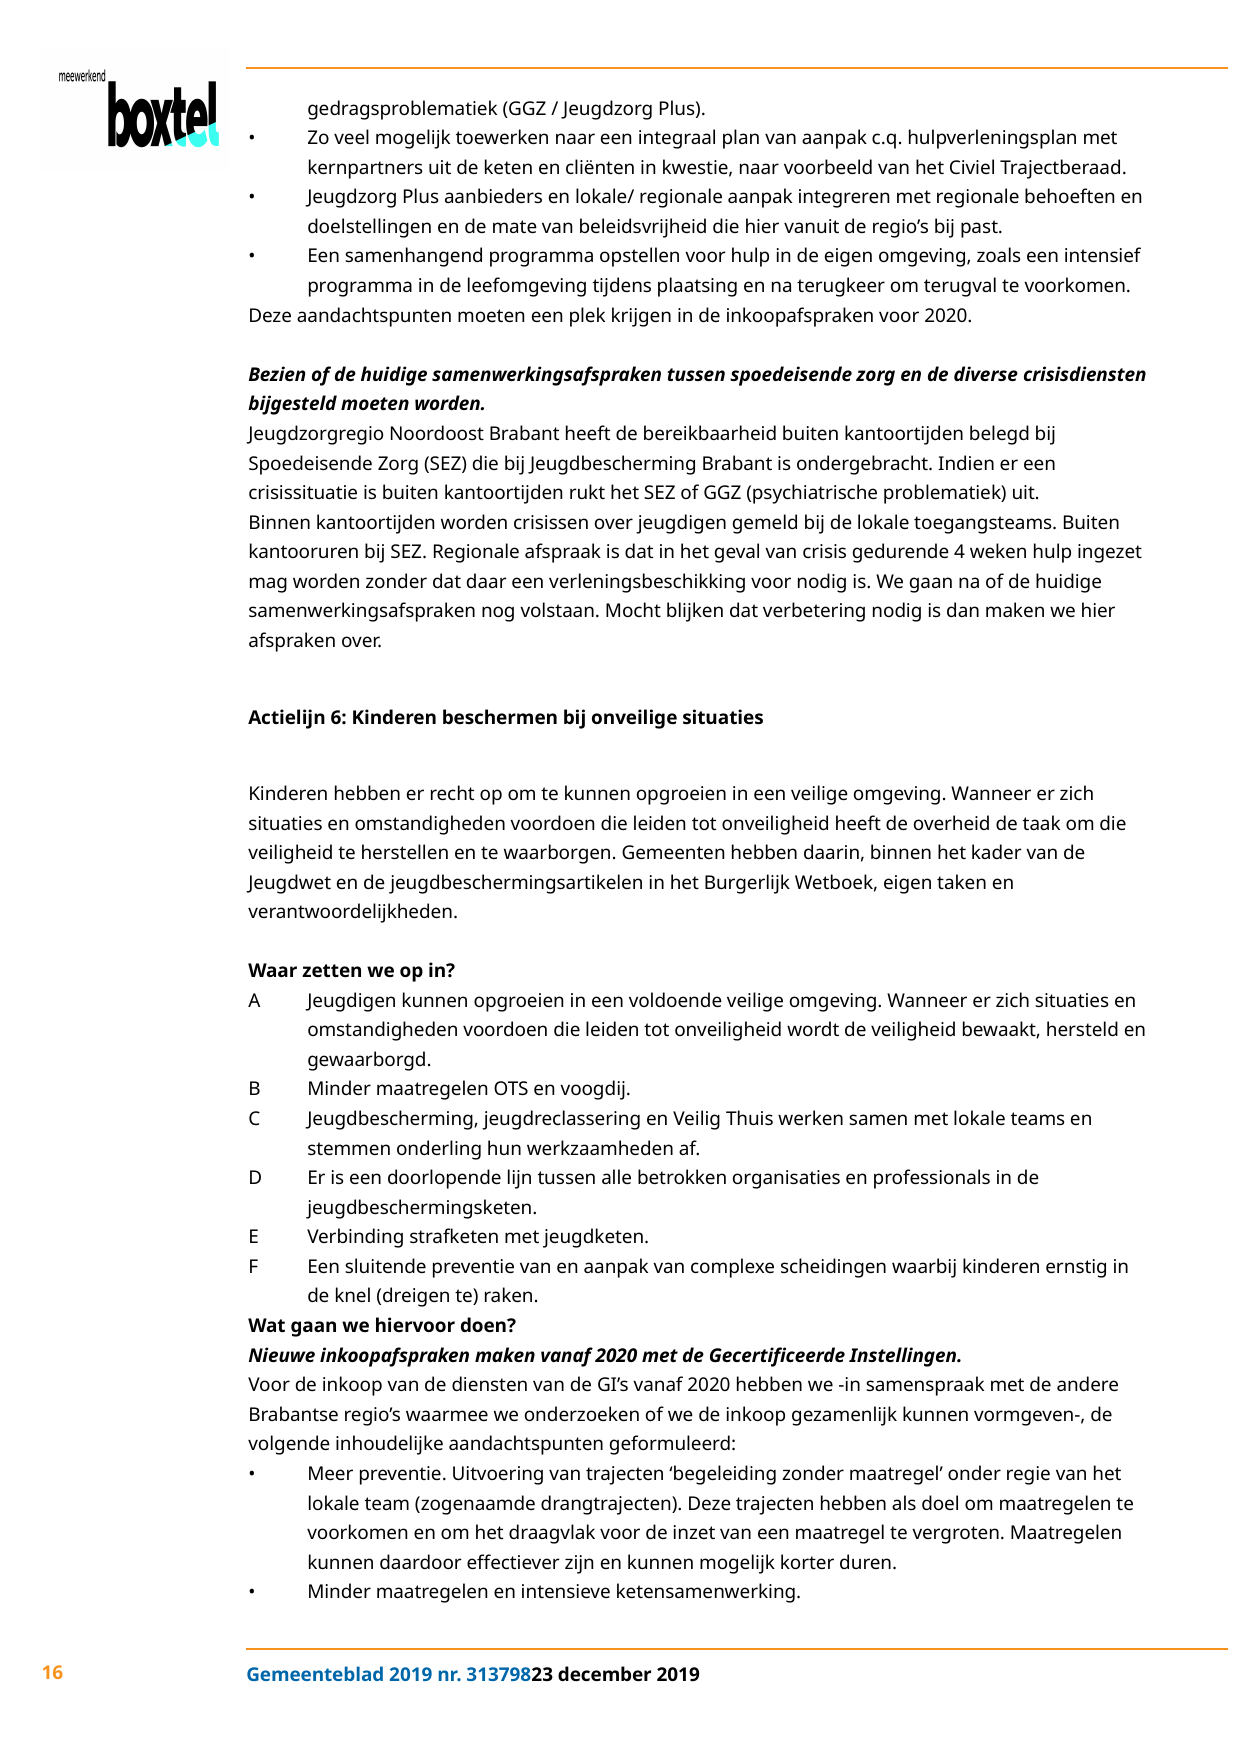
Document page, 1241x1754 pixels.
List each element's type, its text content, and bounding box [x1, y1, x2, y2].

text Bezien of de huidige samenwerkingsafspraken tussen spoedeisende zorg en de diverse crisisdiensten bijgesteld moeten worden. [248, 361, 1152, 416]
picture [41, 47, 231, 172]
list Jeugdzorg Plus aanbieders en lokale/ regionale aanpak integreren met regionale behoeften en doelstellingen en de mate van beleidsvrijheid die hier vanuit de regio’s bij past. [248, 183, 1152, 239]
text Voor de inkoop van de diensten van de GI’s vanaf 2020 hebben we -in samenspraak met de andere Brabantse regio’s waarmee we onderzoeken of we de inkoop gezamenlijk kunnen vormgeven-, de volgende inhoudelijke aandachtspunten geformuleerd: [248, 1371, 1152, 1456]
list Jeugdbescherming, jeugdreclassering en Veilig Thuis werken samen met lokale teams en stemmen onderling hun werkzaamheden af. [248, 1105, 1152, 1160]
list Zo veel mogelijk toewerken naar een integraal plan van aanpak c.q. hulpverleningsplan met kernpartners uit de keten en cliënten in kwestie, naar voorbeeld van het Civiel Trajectberaad. [248, 124, 1152, 180]
table_header Kinderen hebben er recht op om te kunnen opgroeien in een veilige omgeving. Wanneer er zich situaties en omstandigheden voordoen die leiden tot onveiligheid heeft de overheid de taak om die veiligheid te herstellen en te waarborgen. Gemeenten hebben daarin, binnen het kader van de Jeugdwet en de jeugdbeschermingsartikelen in het Burgerlijk Wetboek, eigen taken en verantwoordelijkheden. [248, 780, 1152, 924]
list Een samenhangend programma opstellen voor hulp in de eigen omgeving, zoals een intensief programma in de leefomgeving tijdens plaatsing en na terugkeer om terugval te voorkomen. [248, 243, 1152, 298]
text Jeugdzorgregio Noordoost Brabant heeft de bereikbaarheid buiten kantoortijden belegd bij Spoedeisende Zorg (SEZ) die bij Jeugdbescherming Brabant is ondergebracht. Indien er een crisissituatie is buiten kantoortijden rukt het SEZ of GGZ (psychiatrische problematiek) uit. [248, 420, 1152, 505]
list Meer preventie. Uitvoering van trajecten ‘begeleiding zonder maatregel’ onder regie van het lokale team (zogenaamde drangtrajecten). Deze trajecten hebben als doel om maatregelen te voorkomen en om het draagvlak voor de inzet van een maatregel te vergroten. Maatregelen kunnen daardoor effectiever zijn en kunnen mogelijk korter duren. [248, 1460, 1152, 1574]
text Deze aandachtspunten moeten een plek krijgen in de inkoopafspraken voor 2020. [248, 302, 1152, 328]
list gedragsproblematiek (GGZ / Jeugdzorg Plus). [248, 95, 1152, 121]
list Minder maatregelen en intensieve ketensamenwerking. [248, 1578, 1152, 1604]
text Nieuwe inkoopafspraken maken vanaf 2020 met de Gecertificeerde Instellingen. [248, 1342, 1152, 1367]
list Verbinding strafketen met jeugdketen. [248, 1223, 1152, 1249]
text Waar zetten we op in? [248, 957, 1152, 983]
list Minder maatregelen OTS en voogdij. [248, 1076, 1152, 1101]
text Wat gaan we hiervoor doen? [248, 1312, 1152, 1338]
text Binnen kantoortijden worden crisissen over jeugdigen gemeld bij de lokale toegangsteams. Buiten kantooruren bij SEZ. Regionale afspraak is dat in het geval van crisis gedurende 4 weken hulp ingezet mag worden zonder dat daar een verleningsbeschikking voor nodig is. We gaan na of de huidige samenwerkingsafspraken nog volstaan. Mocht blijken dat verbetering nodig is dan maken we hier afspraken over. [248, 509, 1152, 653]
list Er is een doorlopende lijn tussen alle betrokken organisaties en professionals in de jeugdbeschermingsketen. [248, 1164, 1152, 1219]
list Jeugdigen kunnen opgroeien in een voldoende veilige omgeving. Wanneer er zich situaties en omstandigheden voordoen die leiden tot onveiligheid wordt de veiligheid bewaakt, hersteld en gewaarborgd. [248, 987, 1152, 1072]
text Actielijn 6: Kinderen beschermen bij onveilige situaties [248, 702, 1152, 731]
list Een sluitende preventie van en aanpak van complexe scheidingen waarbij kinderen ernstig in de knel (dreigen te) raken. [248, 1253, 1152, 1308]
